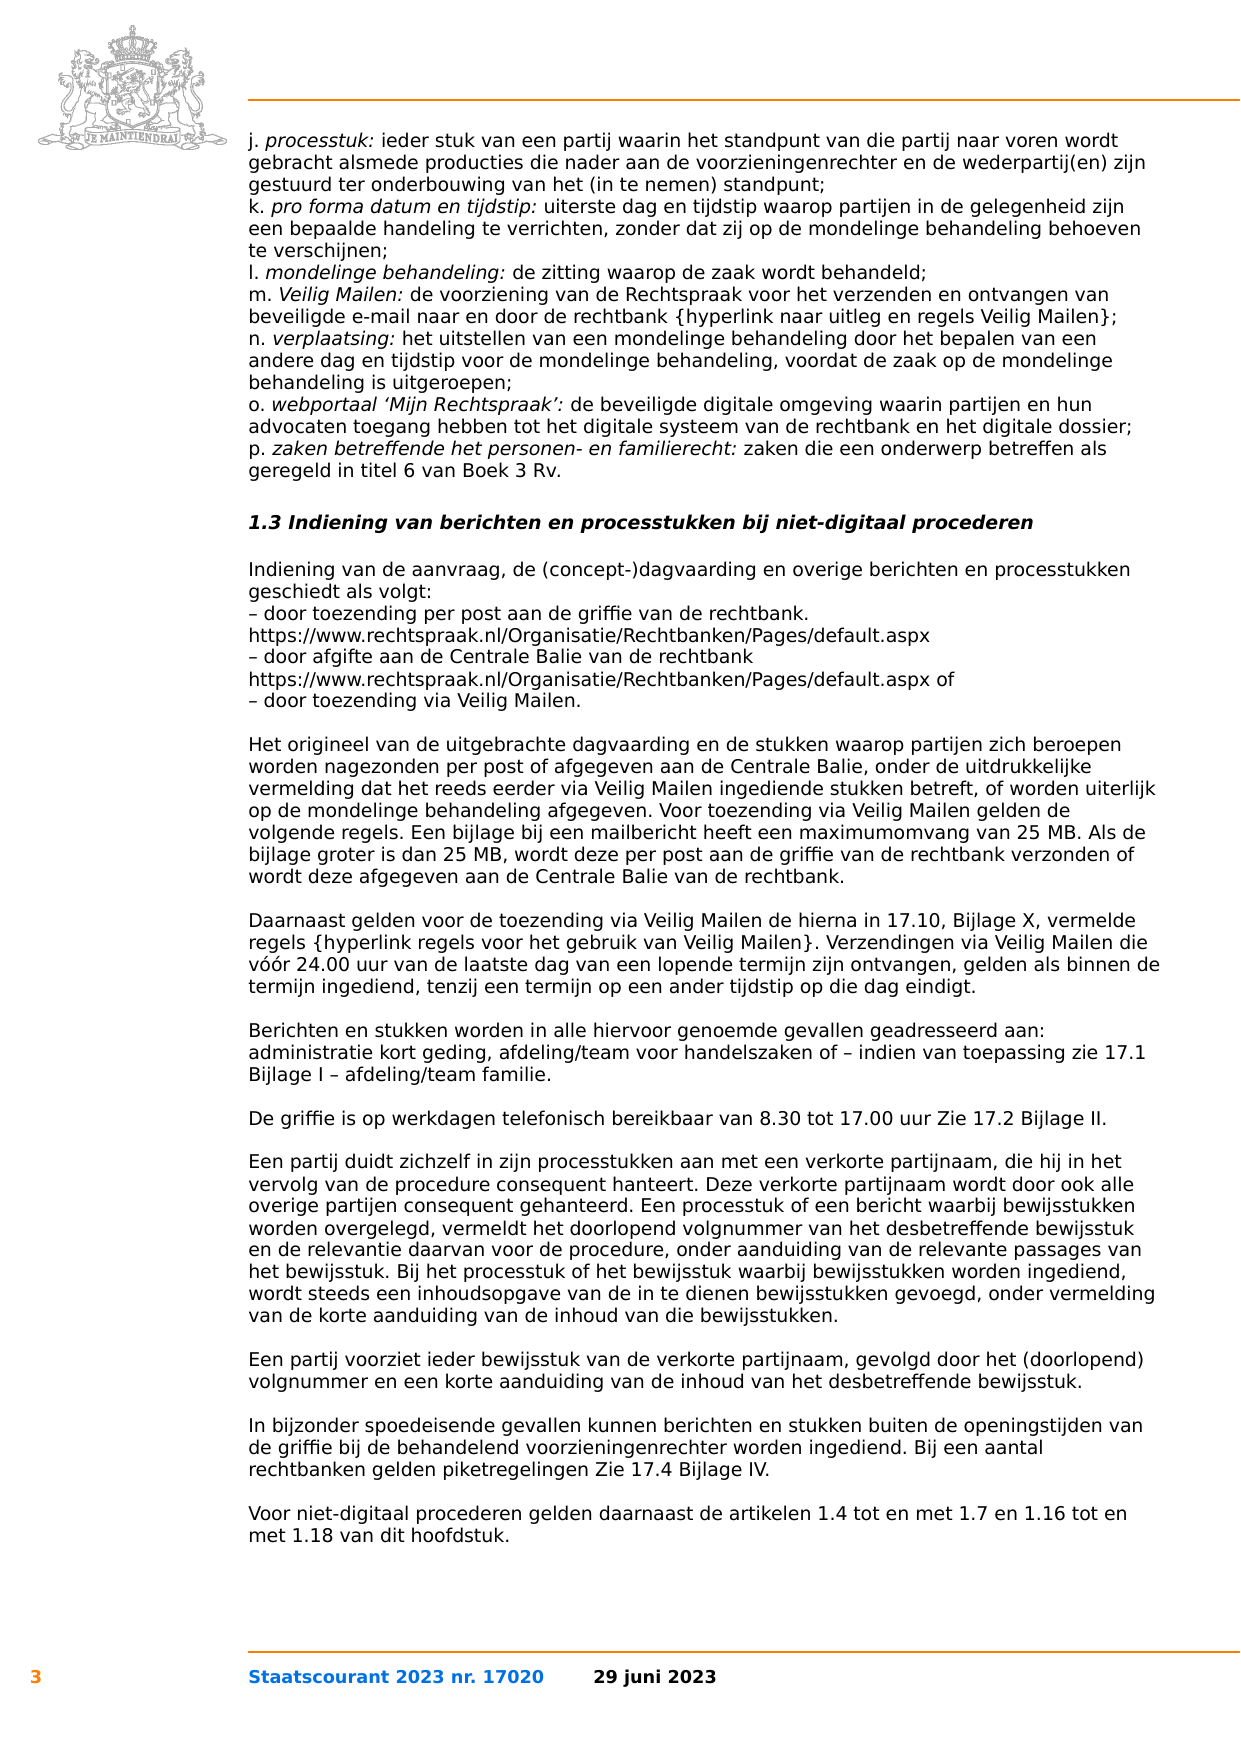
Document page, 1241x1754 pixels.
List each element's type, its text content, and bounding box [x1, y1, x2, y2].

text m. Veilig Mailen: de voorziening van de Rechtspraak voor het verzenden en ontvangen van beveiligde e-mail naar en door de rechtbank {hyperlink naar uitleg en regels Veilig Mailen}; [248, 284, 1163, 328]
text In bijzonder spoedeisende gevallen kunnen berichten en stukken buiten de openingstijden van de griffie bij de behandelend voorzieningenrechter worden ingediend. Bij een aantal rechtbanken gelden piketregelingen Zie 17.4 Bijlage IV. [248, 1415, 1163, 1481]
text l. mondelinge behandeling: de zitting waarop de zaak wordt behandeld; [248, 262, 1163, 284]
text p. zaken betreffende het personen- en familierecht: zaken die een onderwerp betreffen als geregeld in titel 6 van Boek 3 Rv. [248, 438, 1163, 482]
text Indiening van de aanvraag, de (concept-)dagvaarding en overige berichten en processtukken geschiedt als volgt: [248, 558, 1163, 602]
text Een partij duidt zichzelf in zijn processtukken aan met een verkorte partijnaam, die hij in het vervolg van de procedure consequent hanteert. Deze verkorte partijnaam wordt door ook alle overige partijen consequent gehanteerd. Een processtuk of een bericht waarbij bewijsstukken worden overgelegd, vermeldt het doorlopend volgnummer van het desbetreffende bewijsstuk en de relevantie daarvan voor de procedure, onder aanduiding van de relevante passages van het bewijsstuk. Bij het processtuk of het bewijsstuk waarbij bewijsstukken worden ingediend, wordt steeds een inhoudsopgave van de in te dienen bewijsstukken gevoegd, onder vermelding van de korte aanduiding van de inhoud van die bewijsstukken. [248, 1151, 1163, 1327]
text Voor niet-digitaal procederen gelden daarnaast de artikelen 1.4 tot en met 1.7 en 1.16 tot en met 1.18 van dit hoofdstuk. [248, 1503, 1163, 1547]
text De griffie is op werkdagen telefonisch bereikbaar van 8.30 tot 17.00 uur Zie 17.2 Bijlage II. [248, 1108, 1163, 1129]
text n. verplaatsing: het uitstellen van een mondelinge behandeling door het bepalen van een andere dag en tijdstip voor de mondelinge behandeling, voordat de zaak op de mondelinge behandeling is uitgeroepen; [248, 328, 1163, 394]
text o. webportaal ‘Mijn Rechtspraak’: de beveiligde digitale omgeving waarin partijen en hun advocaten toegang hebben tot het digitale systeem van de rechtbank en het digitale dossier; [248, 394, 1163, 438]
text https://www.rechtspraak.nl/Organisatie/Rechtbanken/Pages/default.aspx of [248, 668, 1163, 690]
text Het origineel van de uitgebrachte dagvaarding en de stukken waarop partijen zich beroepen worden nagezonden per post of afgegeven aan de Centrale Balie, onder de uitdrukkelijke vermelding dat het reeds eerder via Veilig Mailen ingediende stukken betreft, of worden uiterlijk op de mondelinge behandeling afgegeven. Voor toezending via Veilig Mailen gelden de volgende regels. Een bijlage bij een mailbericht heeft een maximumomvang van 25 MB. Als de bijlage groter is dan 25 MB, wordt deze per post aan de griffie van de rechtbank verzonden of wordt deze afgegeven aan de Centrale Balie van de rechtbank. [248, 734, 1163, 888]
text – door toezending per post aan de griffie van de rechtbank. [248, 602, 1163, 624]
text k. pro forma datum en tijdstip: uiterste dag en tijdstip waarop partijen in de gelegenheid zijn een bepaalde handeling te verrichten, zonder dat zij op de mondelinge behandeling behoeven te verschijnen; [248, 196, 1163, 262]
subtitle 1.3 Indiening van berichten en processtukken bij niet-digitaal procederen [248, 512, 1163, 533]
text j. processtuk: ieder stuk van een partij waarin het standpunt van die partij naar voren wordt gebracht alsmede producties die nader aan de voorzieningenrechter en de wederpartij(en) zijn gestuurd ter onderbouwing van het (in te nemen) standpunt; [248, 130, 1163, 196]
text Daarnaast gelden voor de toezending via Veilig Mailen de hierna in 17.10, Bijlage X, vermelde regels {hyperlink regels voor het gebruik van Veilig Mailen}. Verzendingen via Veilig Mailen die vóór 24.00 uur van de laatste dag van een lopende termijn zijn ontvangen, gelden als binnen de termijn ingediend, tenzij een termijn op een ander tijdstip op die dag eindigt. [248, 910, 1163, 998]
text Berichten en stukken worden in alle hiervoor genoemde gevallen geadresseerd aan: administratie kort geding, afdeling/team voor handelszaken of – indien van toepassing zie 17.1 Bijlage I – afdeling/team familie. [248, 1020, 1163, 1086]
picture [38, 25, 227, 150]
text – door toezending via Veilig Mailen. [248, 690, 1163, 712]
text – door afgifte aan de Centrale Balie van de rechtbank [248, 646, 1163, 668]
text https://www.rechtspraak.nl/Organisatie/Rechtbanken/Pages/default.aspx [248, 624, 1163, 646]
text Een partij voorziet ieder bewijsstuk van de verkorte partijnaam, gevolgd door het (doorlopend) volgnummer en een korte aanduiding van de inhoud van het desbetreffende bewijsstuk. [248, 1349, 1163, 1393]
